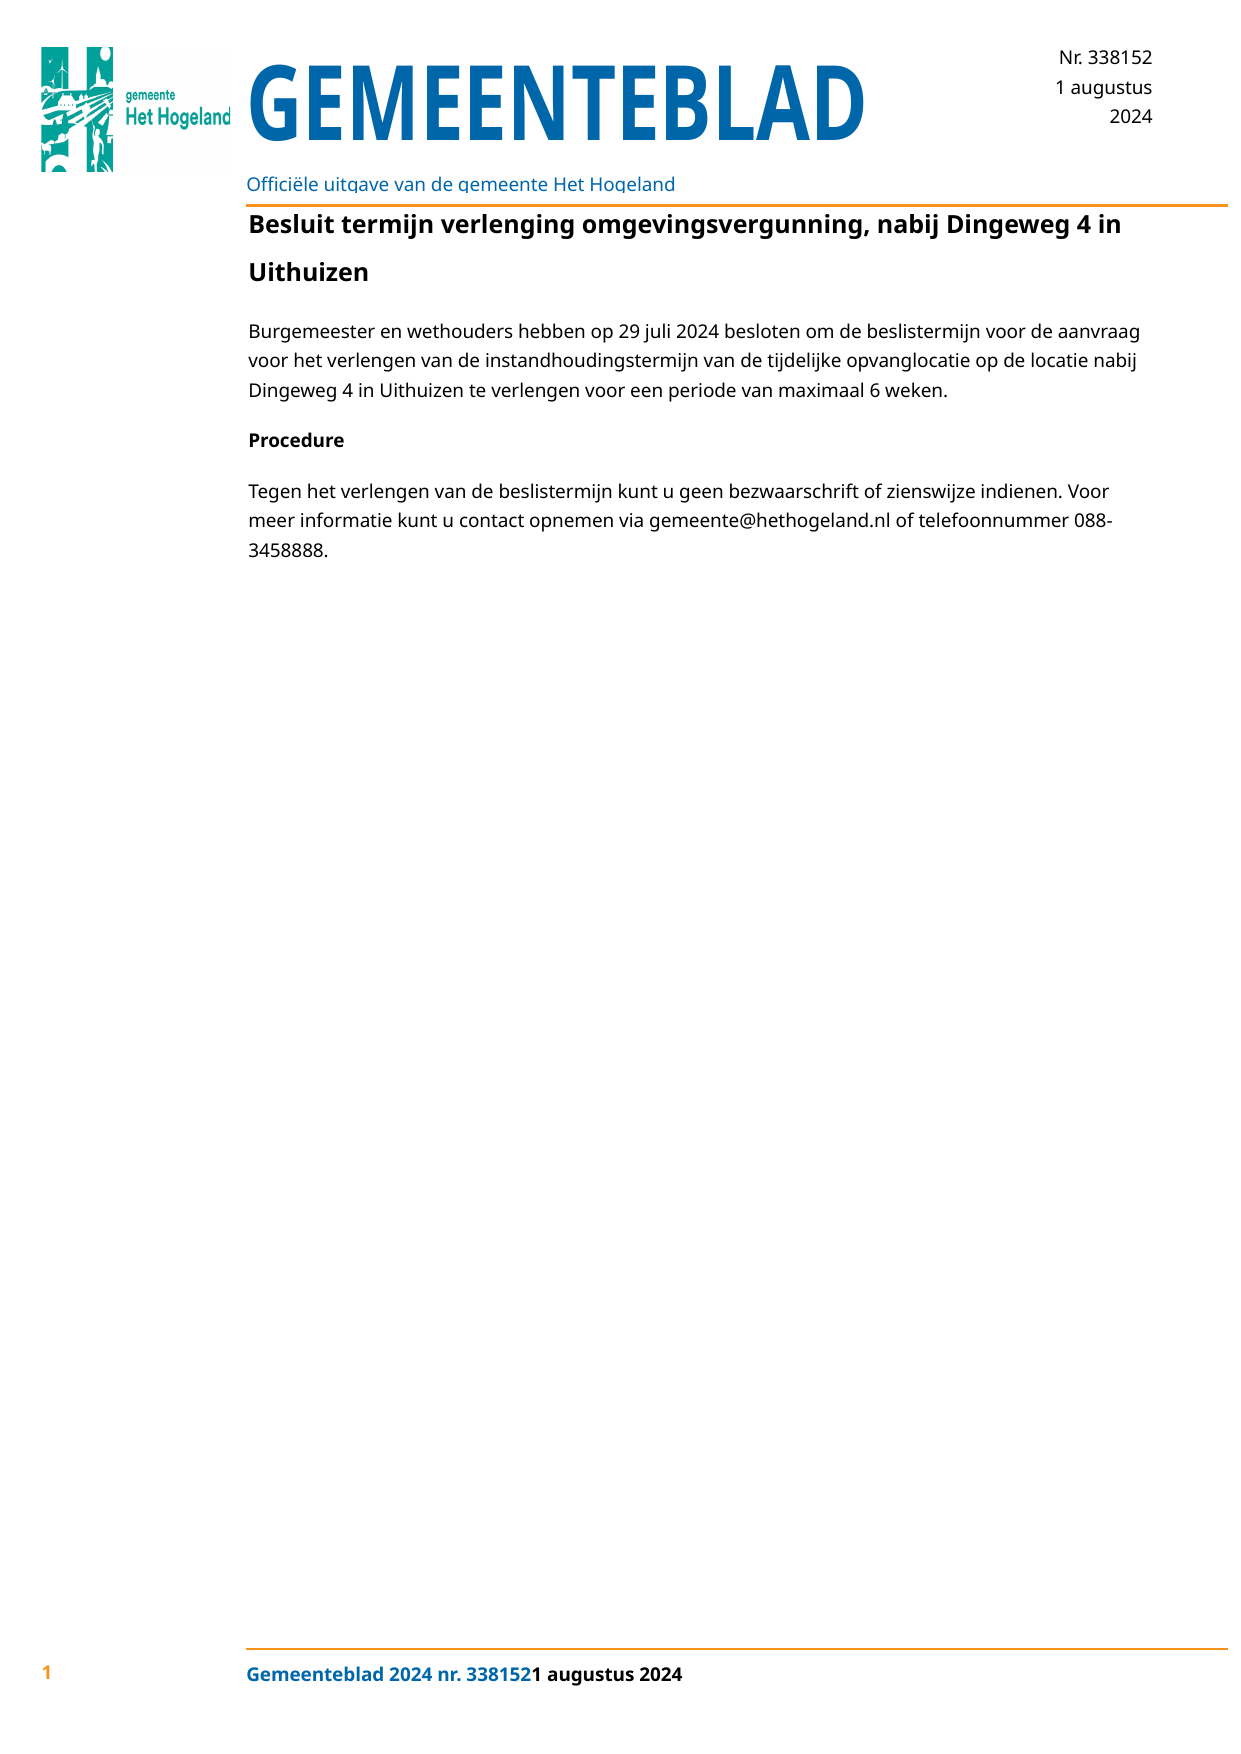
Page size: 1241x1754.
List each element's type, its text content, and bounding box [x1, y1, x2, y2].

text Besluit termijn verlenging omgevingsvergunning, nabij Dingeweg 4 in Uithuizen [248, 207, 1152, 288]
text Burgemeester en wethouders hebben op 29 juli 2024 besloten om de beslistermijn voor de aanvraag voor het verlengen van de instandhoudingstermijn van de tijdelijke opvanglocatie op de locatie nabij Dingeweg 4 in Uithuizen te verlengen voor een periode van maximaal 6 weken. [248, 318, 1152, 403]
text Procedure [248, 427, 1152, 453]
picture [41, 47, 231, 172]
text Tegen het verlengen van de beslistermijn kunt u geen bezwaarschrift of zienswijze indienen. Voor meer informatie kunt u contact opnemen via gemeente@hethogeland.nl of telefoonnummer 088-3458888. [248, 478, 1152, 563]
